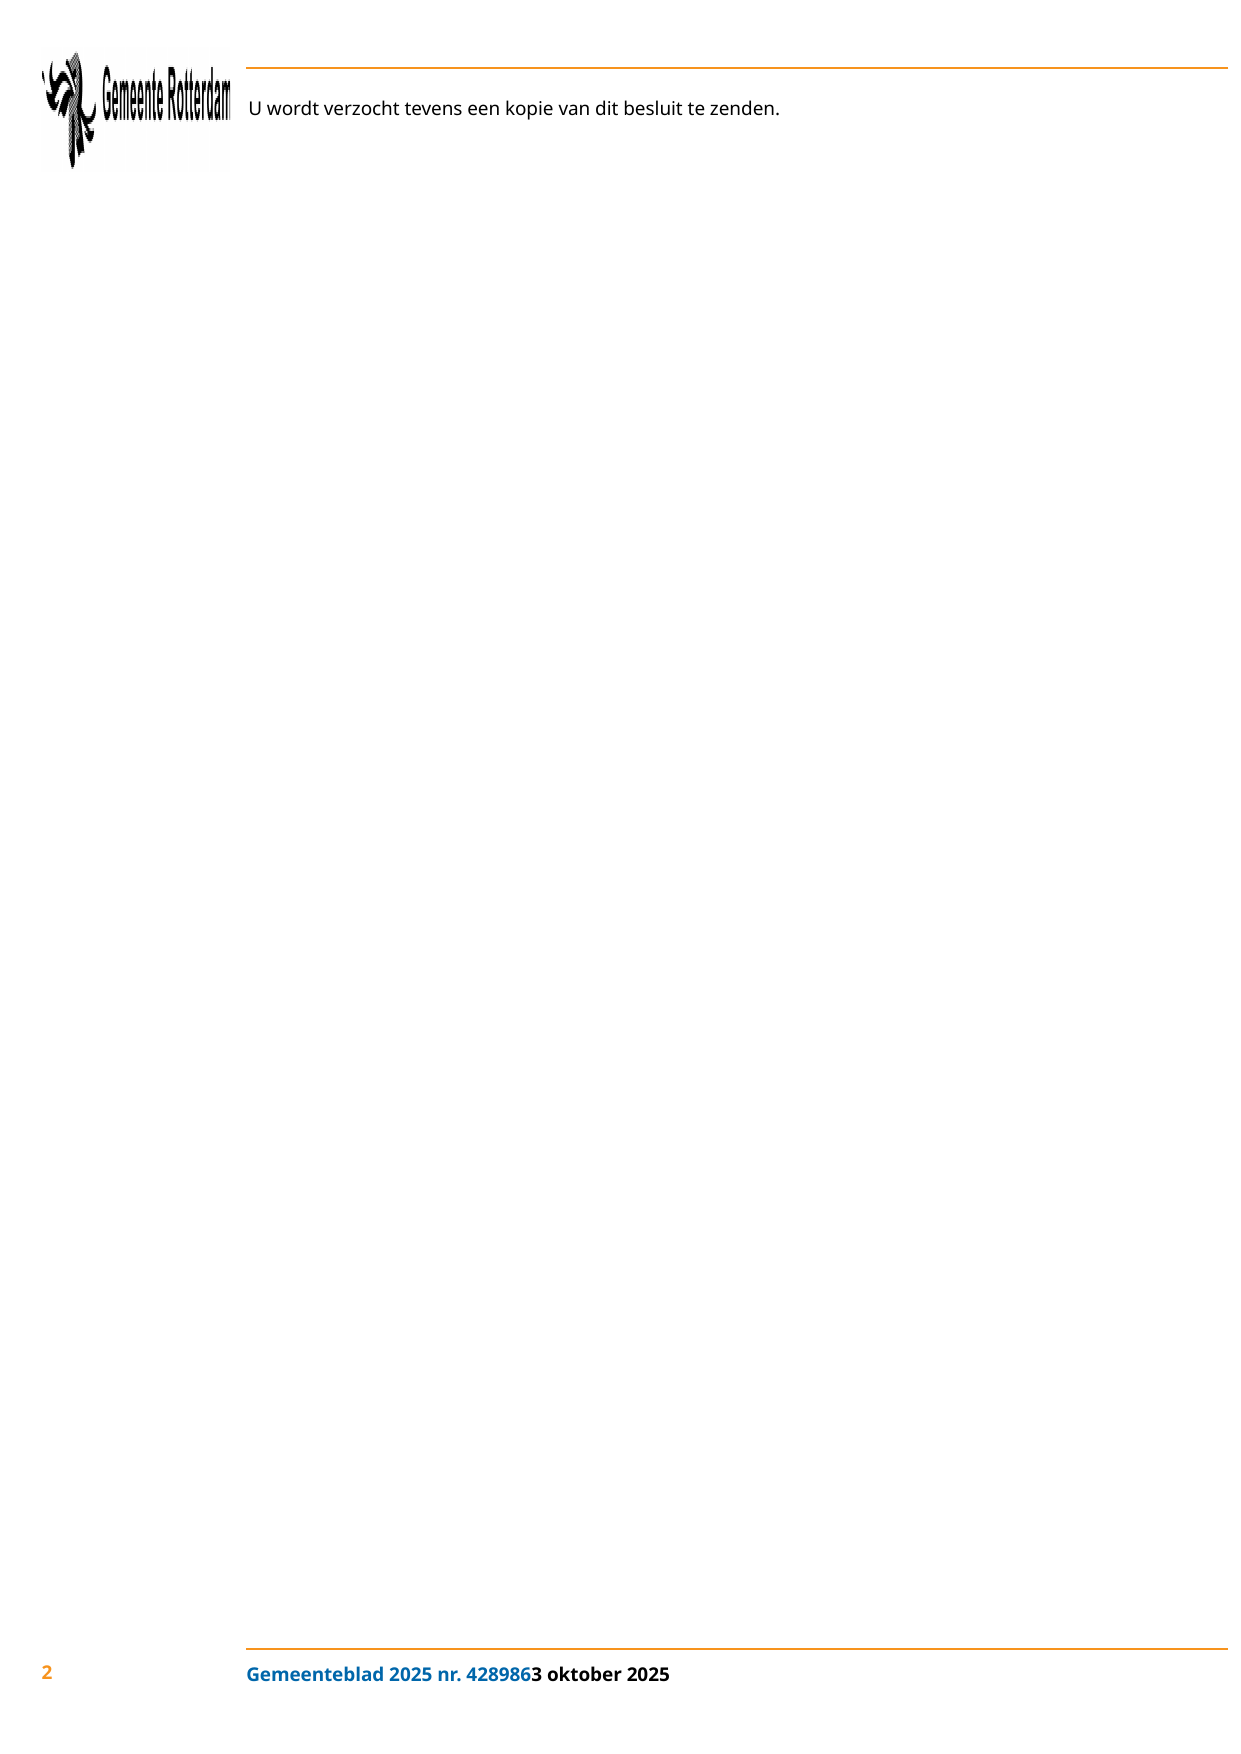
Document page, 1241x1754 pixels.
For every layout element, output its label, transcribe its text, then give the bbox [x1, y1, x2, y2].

picture [41, 47, 231, 172]
text U wordt verzocht tevens een kopie van dit besluit te zenden. [248, 95, 1152, 121]
